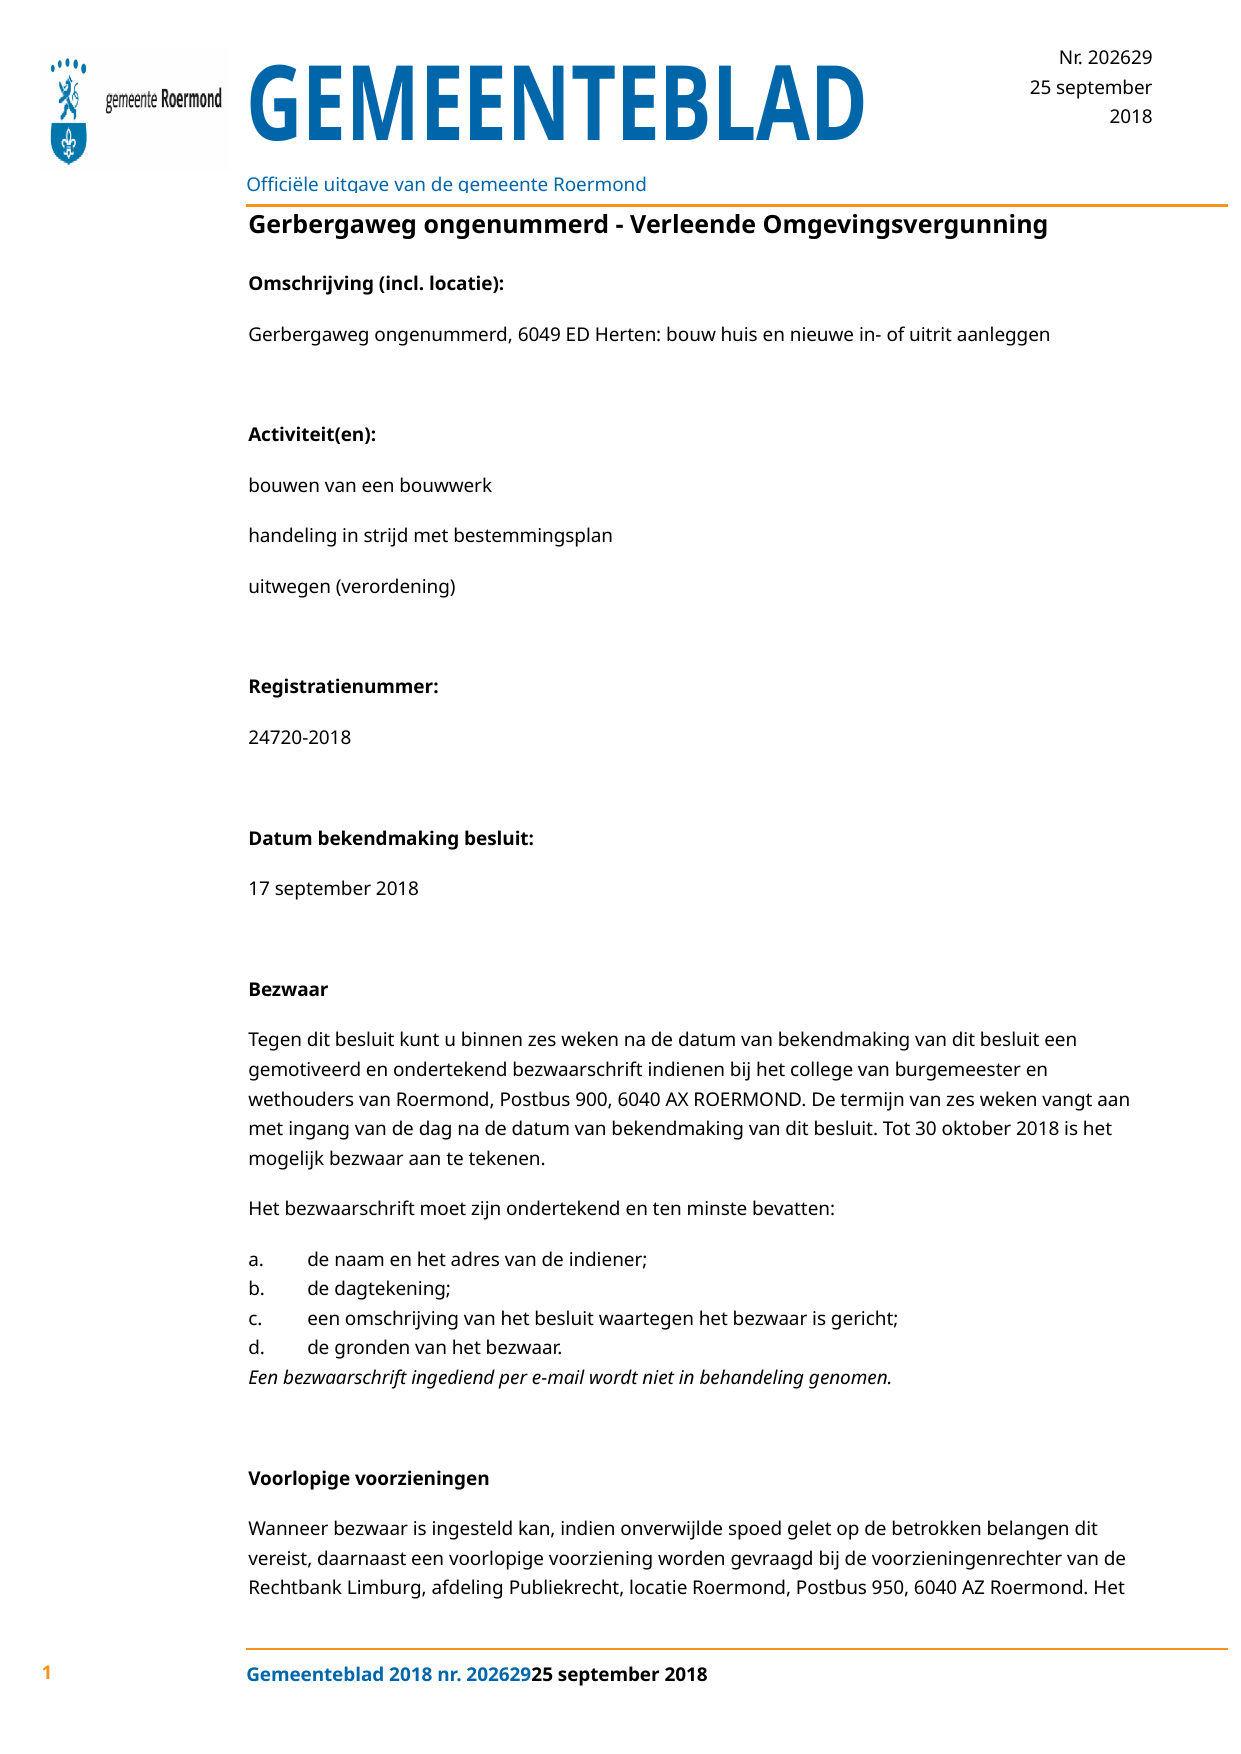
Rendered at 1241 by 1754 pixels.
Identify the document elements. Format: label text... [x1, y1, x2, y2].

list de gronden van het bezwaar. [248, 1334, 1152, 1360]
text 17 september 2018 [248, 875, 1152, 901]
text 24720-2018 [248, 724, 1152, 750]
picture [41, 47, 231, 172]
text Gerbergaweg ongenummerd - Verleende Omgevingsvergunning [248, 207, 1152, 241]
text Voorlopige voorzieningen [248, 1465, 1152, 1491]
list de naam en het adres van de indiener; [248, 1246, 1152, 1271]
text Gerbergaweg ongenummerd, 6049 ED Herten: bouw huis en nieuwe in- of uitrit aanleggen [248, 321, 1152, 346]
text Wanneer bezwaar is ingesteld kan, indien onverwijlde spoed gelet op de betrokken belangen dit vereist, daarnaast een voorlopige voorziening worden gevraagd bij de voorzieningenrechter van de Rechtbank Limburg, afdeling Publiekrecht, locatie Roermond, Postbus 950, 6040 AZ Roermond. Het [248, 1515, 1152, 1600]
text uitwegen (verordening) [248, 573, 1152, 598]
text bouwen van een bouwwerk [248, 472, 1152, 498]
text Het bezwaarschrift moet zijn ondertekend en ten minste bevatten: [248, 1195, 1152, 1221]
text Activiteit(en): [248, 422, 1152, 447]
text Tegen dit besluit kunt u binnen zes weken na de datum van bekendmaking van dit besluit een gemotiveerd en ondertekend bezwaarschrift indienen bij het college van burgemeester en wethouders van Roermond, Postbus 900, 6040 AX ROERMOND. De termijn van zes weken vangt aan met ingang van de dag na de datum van bekendmaking van dit besluit. Tot 30 oktober 2018 is het mogelijk bezwaar aan te tekenen. [248, 1027, 1152, 1171]
list de dagtekening; [248, 1275, 1152, 1301]
text Bezwaar [248, 976, 1152, 1002]
text Omschrijving (incl. locatie): [248, 270, 1152, 296]
text handeling in strijd met bestemmingsplan [248, 522, 1152, 548]
text Een bezwaarschrift ingediend per e-mail wordt niet in behandeling genomen. [248, 1364, 1152, 1390]
list een omschrijving van het besluit waartegen het bezwaar is gericht; [248, 1305, 1152, 1331]
text Registratienummer: [248, 674, 1152, 699]
text Datum bekendmaking besluit: [248, 825, 1152, 851]
